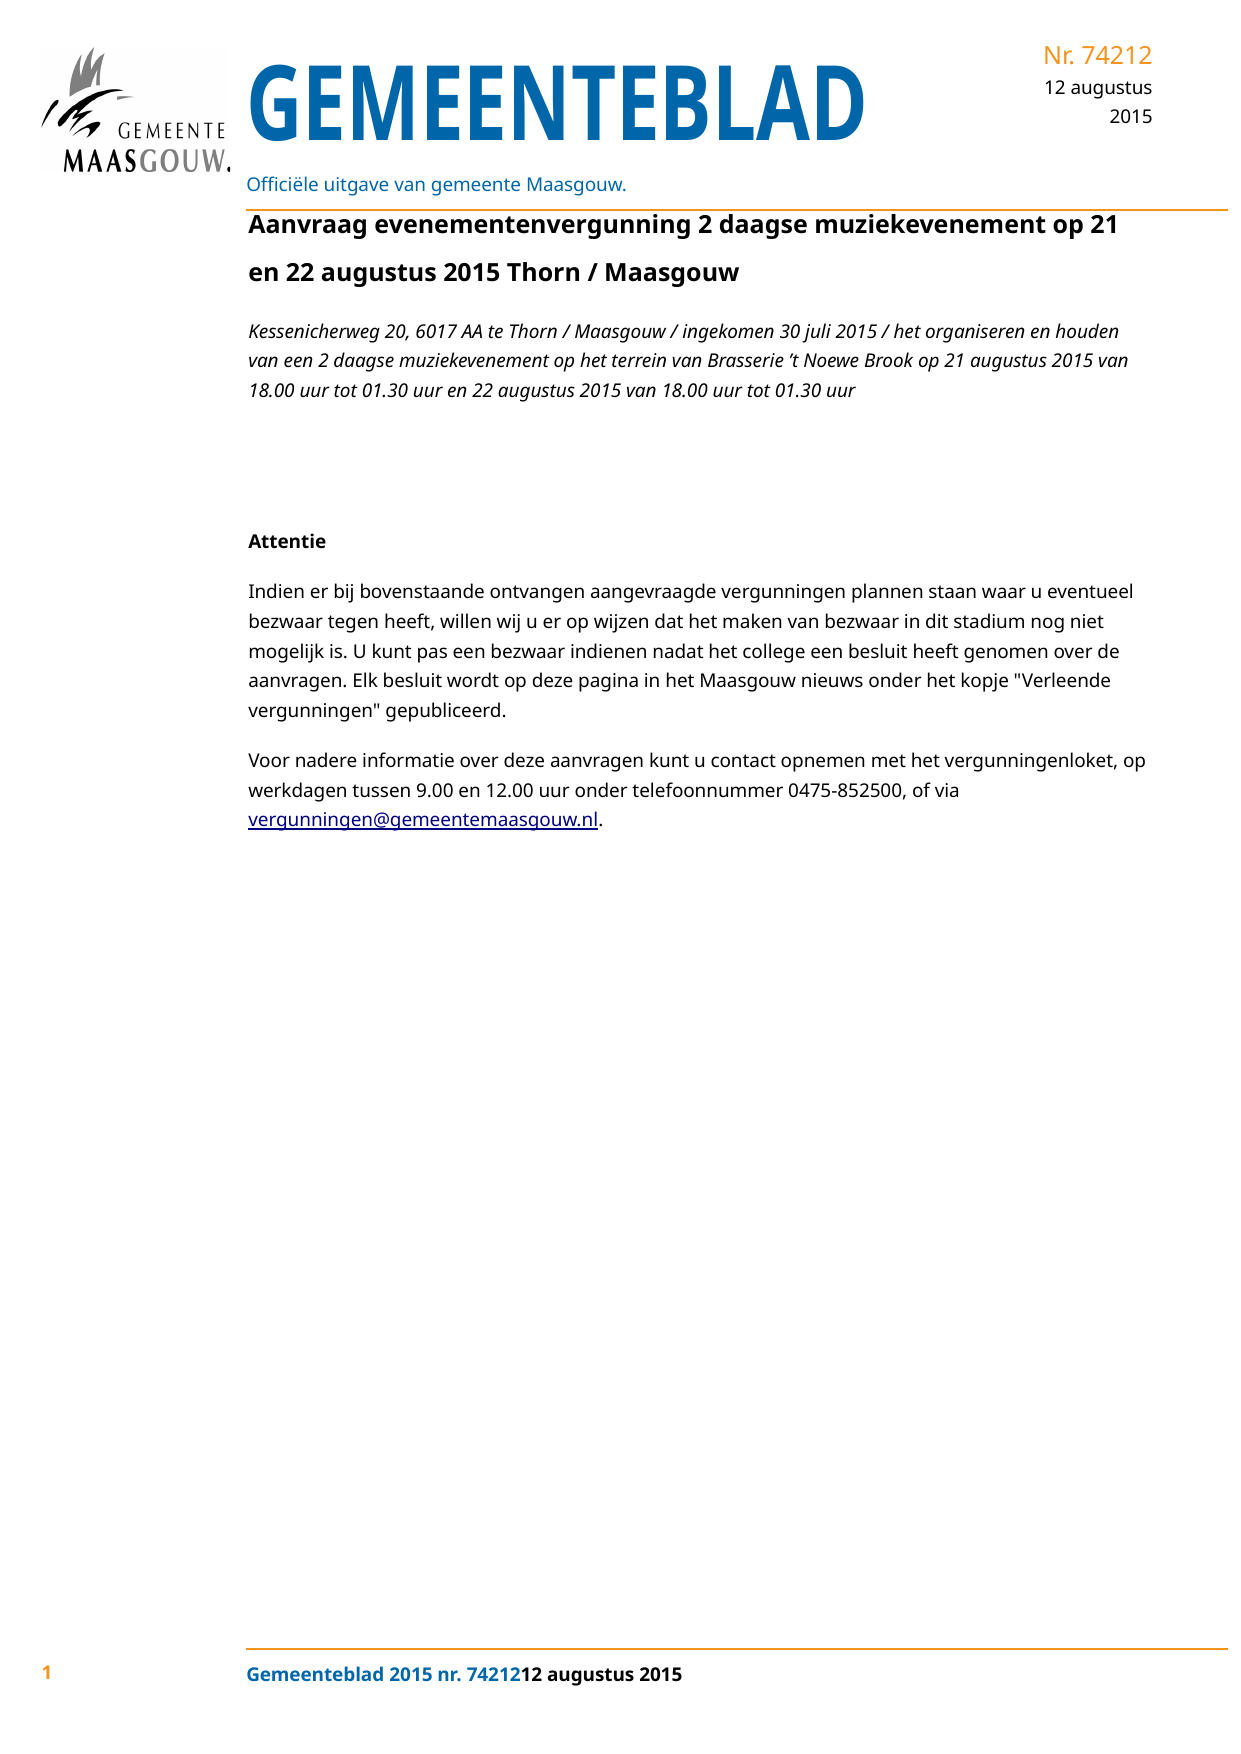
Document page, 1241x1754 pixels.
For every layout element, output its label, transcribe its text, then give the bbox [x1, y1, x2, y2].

text Kessenicherweg 20, 6017 AA te Thorn / Maasgouw / ingekomen 30 juli 2015 / het organiseren en houden van een 2 daagse muziekevenement op het terrein van Brasserie ’t Noewe Brook op 21 augustus 2015 van 18.00 uur tot 01.30 uur en 22 augustus 2015 van 18.00 uur tot 01.30 uur [248, 318, 1152, 403]
text Voor nadere informatie over deze aanvragen kunt u contact opnemen met het vergunningenloket, op werkdagen tussen 9.00 en 12.00 uur onder telefoonnummer 0475-852500, of via vergunningen@gemeentemaasgouw.nl. [248, 747, 1152, 832]
text Indien er bij bovenstaande ontvangen aangevraagde vergunningen plannen staan waar u eventueel bezwaar tegen heeft, willen wij u er op wijzen dat het maken van bezwaar in dit stadium nog niet mogelijk is. U kunt pas een bezwaar indienen nadat het college een besluit heeft genomen over de aanvragen. Elk besluit wordt op deze pagina in het Maasgouw nieuws onder het kopje "Verleende vergunningen" gepubliceerd. [248, 579, 1152, 723]
picture [41, 47, 231, 172]
text Aanvraag evenementenvergunning 2 daagse muziekevenement op 21 en 22 augustus 2015 Thorn / Maasgouw [248, 211, 1152, 288]
text Attentie [248, 528, 1152, 554]
